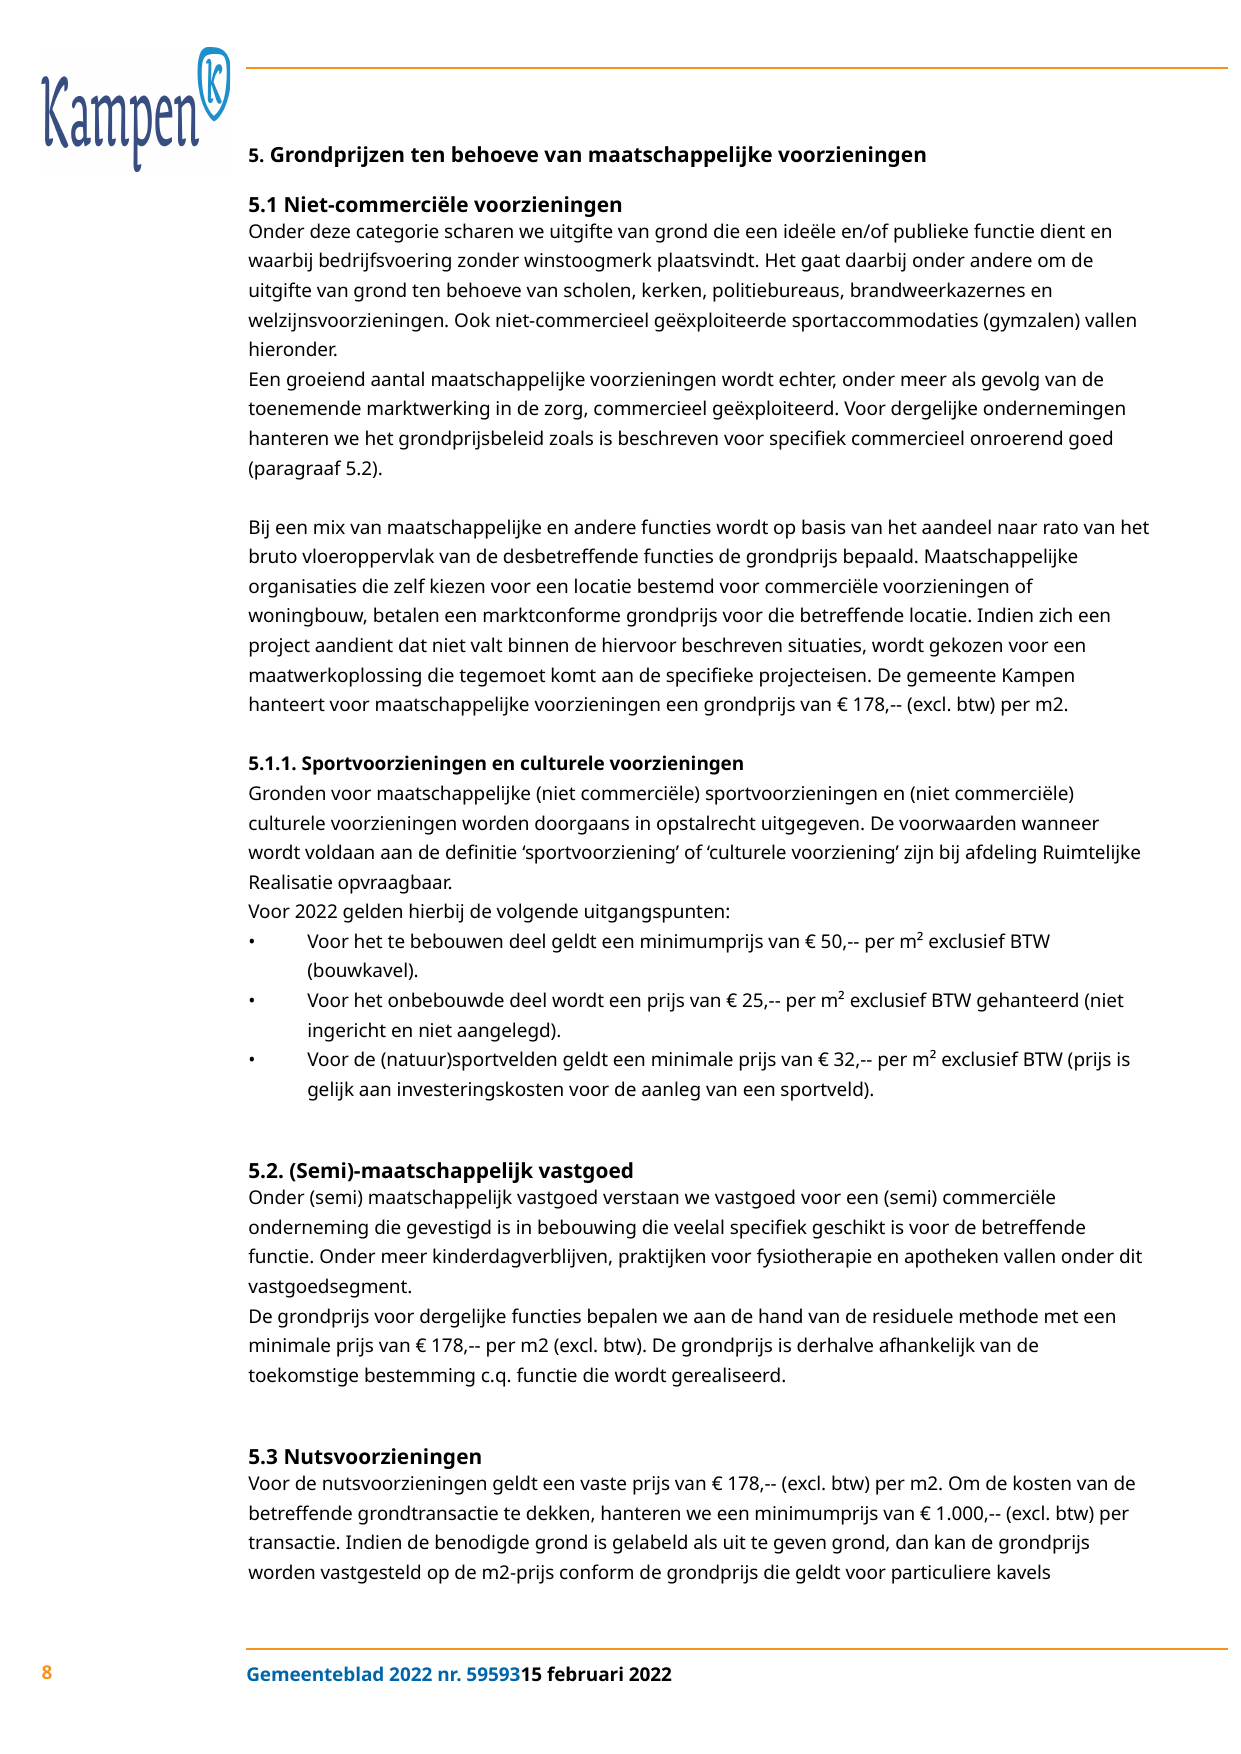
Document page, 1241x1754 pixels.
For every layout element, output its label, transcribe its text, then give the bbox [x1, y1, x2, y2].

text 5.3 Nutsvoorzieningen [248, 1442, 1152, 1470]
text Onder deze categorie scharen we uitgifte van grond die een ideële en/of publieke functie dient en waarbij bedrijfsvoering zonder winstoogmerk plaatsvindt. Het gaat daarbij onder andere om de uitgifte van grond ten behoeve van scholen, kerken, politiebureaus, brandweerkazernes en welzijnsvoorzieningen. Ook niet-commercieel geëxploiteerde sportaccommodaties (gymzalen) vallen hieronder. [248, 218, 1152, 362]
text 5.1.1. Sportvoorzieningen en culturele voorzieningen [248, 751, 1152, 776]
text 5.2. (Semi)-maatschappelijk vastgoed [248, 1156, 1152, 1184]
text Een groeiend aantal maatschappelijke voorzieningen wordt echter, onder meer als gevolg van de toenemende marktwerking in de zorg, commercieel geëxploiteerd. Voor dergelijke ondernemingen hanteren we het grondprijsbeleid zoals is beschreven voor specifiek commercieel onroerend goed (paragraaf 5.2). [248, 366, 1152, 481]
text Bij een mix van maatschappelijke en andere functies wordt op basis van het aandeel naar rato van het bruto vloeroppervlak van de desbetreffende functies de grondprijs bepaald. Maatschappelijke organisaties die zelf kiezen voor een locatie bestemd voor commerciële voorzieningen of woningbouw, betalen een marktconforme grondprijs voor die betreffende locatie. Indien zich een project aandient dat niet valt binnen de hiervoor beschreven situaties, wordt gekozen voor een maatwerkoplossing die tegemoet komt aan de specifieke projecteisen. De gemeente Kampen hanteert voor maatschappelijke voorzieningen een grondprijs van € 178,-- (excl. btw) per m2. [248, 514, 1152, 717]
text Voor 2022 gelden hierbij de volgende uitgangspunten: [248, 898, 1152, 924]
picture [41, 47, 231, 172]
list Voor het onbebouwde deel wordt een prijs van € 25,-- per m² exclusief BTW gehanteerd (niet ingericht en niet aangelegd). [248, 987, 1152, 1043]
text Onder (semi) maatschappelijk vastgoed verstaan we vastgoed voor een (semi) commerciële onderneming die gevestigd is in bebouwing die veelal specifiek geschikt is voor de betreffende functie. Onder meer kinderdagverblijven, praktijken voor fysiotherapie en apotheken vallen onder dit vastgoedsegment. [248, 1184, 1152, 1299]
text Gronden voor maatschappelijke (niet commerciële) sportvoorzieningen en (niet commerciële) culturele voorzieningen worden doorgaans in opstalrecht uitgegeven. De voorwaarden wanneer wordt voldaan aan de definitie ‘sportvoorziening’ of ‘culturele voorziening’ zijn bij afdeling Ruimtelijke Realisatie opvraagbaar. [248, 780, 1152, 895]
text 5.1 Niet-commerciële voorzieningen [248, 190, 1152, 218]
list Voor de (natuur)sportvelden geldt een minimale prijs van € 32,-- per m² exclusief BTW (prijs is gelijk aan investeringskosten voor de aanleg van een sportveld). [248, 1046, 1152, 1102]
text 5. Grondprijzen ten behoeve van maatschappelijke voorzieningen [248, 140, 1152, 169]
list Voor het te bebouwen deel geldt een minimumprijs van € 50,-- per m² exclusief BTW (bouwkavel). [248, 928, 1152, 983]
text De grondprijs voor dergelijke functies bepalen we aan de hand van de residuele methode met een minimale prijs van € 178,-- per m2 (excl. btw). De grondprijs is derhalve afhankelijk van de toekomstige bestemming c.q. functie die wordt gerealiseerd. [248, 1303, 1152, 1388]
text Voor de nutsvoorzieningen geldt een vaste prijs van € 178,-- (excl. btw) per m2. Om de kosten van de betreffende grondtransactie te dekken, hanteren we een minimumprijs van € 1.000,-- (excl. btw) per transactie. Indien de benodigde grond is gelabeld als uit te geven grond, dan kan de grondprijs worden vastgesteld op de m2-prijs conform de grondprijs die geldt voor particuliere kavels [248, 1470, 1152, 1585]
